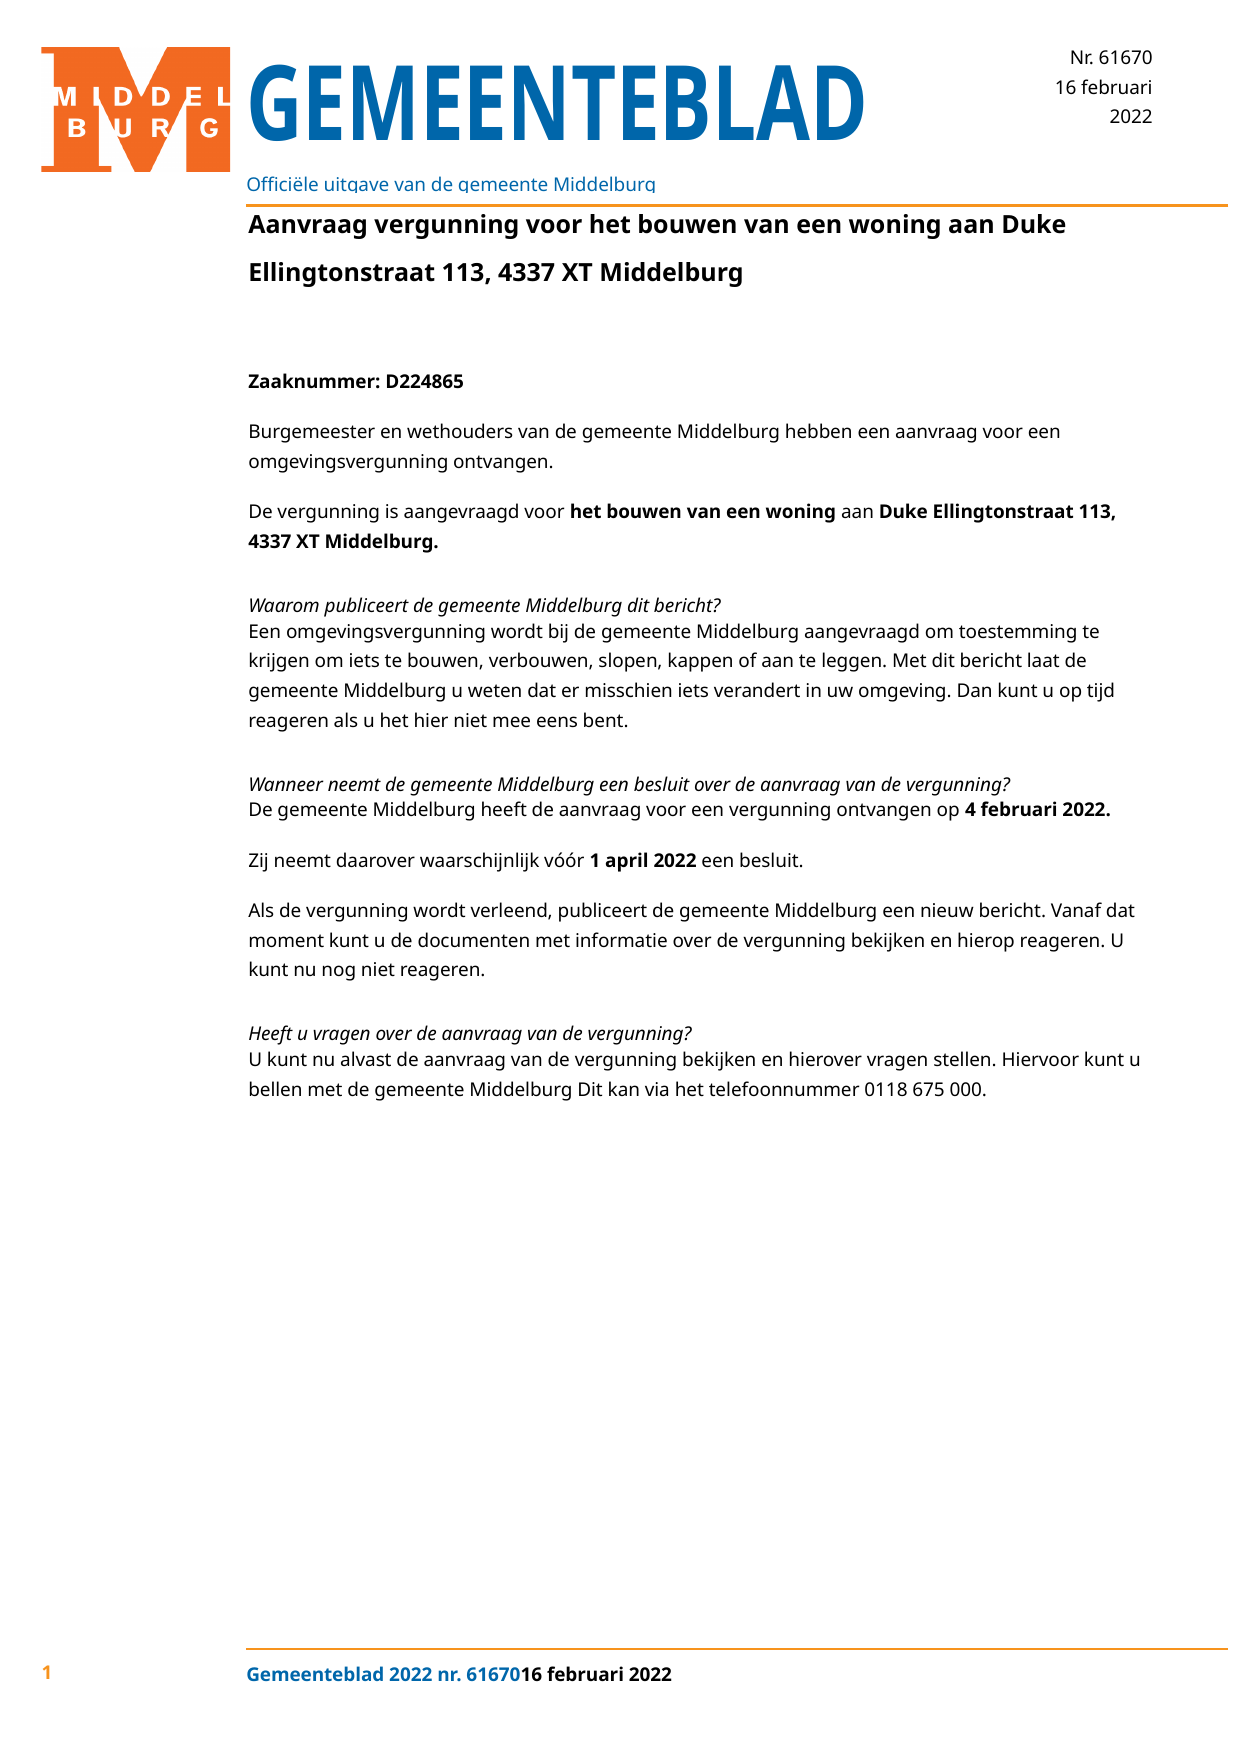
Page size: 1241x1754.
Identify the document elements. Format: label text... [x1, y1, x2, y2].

text U kunt nu alvast de aanvraag van de vergunning bekijken en hierover vragen stellen. Hiervoor kunt u bellen met de gemeente Middelburg Dit kan via het telefoonnummer 0118 675 000. [248, 1046, 1152, 1101]
text Een omgevingsvergunning wordt bij de gemeente Middelburg aangevraagd om toestemming te krijgen om iets te bouwen, verbouwen, slopen, kappen of aan te leggen. Met dit bericht laat de gemeente Middelburg u weten dat er misschien iets verandert in uw omgeving. Dan kunt u op tijd reageren als u het hier niet mee eens bent. [248, 618, 1152, 732]
text Waarom publiceert de gemeente Middelburg dit bericht? [248, 592, 1152, 618]
text Als de vergunning wordt verleend, publiceert de gemeente Middelburg een nieuw bericht. Vanaf dat moment kunt u de documenten met informatie over de vergunning bekijken en hierop reageren. U kunt nu nog niet reageren. [248, 897, 1152, 982]
text Burgemeester en wethouders van de gemeente Middelburg hebben een aanvraag voor een omgevingsvergunning ontvangen. [248, 419, 1152, 474]
text De vergunning is aangevraagd voor het bouwen van een woning aan Duke Ellingtonstraat 113, 4337 XT Middelburg. [248, 499, 1152, 554]
text Zij neemt daarover waarschijnlijk vóór 1 april 2022 een besluit. [248, 847, 1152, 873]
text Heeft u vragen over de aanvraag van de vergunning? [248, 1020, 1152, 1046]
text Aanvraag vergunning voor het bouwen van een woning aan Duke Ellingtonstraat 113, 4337 XT Middelburg [248, 207, 1152, 288]
picture [41, 47, 231, 172]
text De gemeente Middelburg heeft de aanvraag voor een vergunning ontvangen op 4 februari 2022. [248, 796, 1152, 822]
text Wanneer neemt de gemeente Middelburg een besluit over de aanvraag van de vergunning? [248, 771, 1152, 796]
text Zaaknummer: D224865 [248, 368, 1152, 394]
